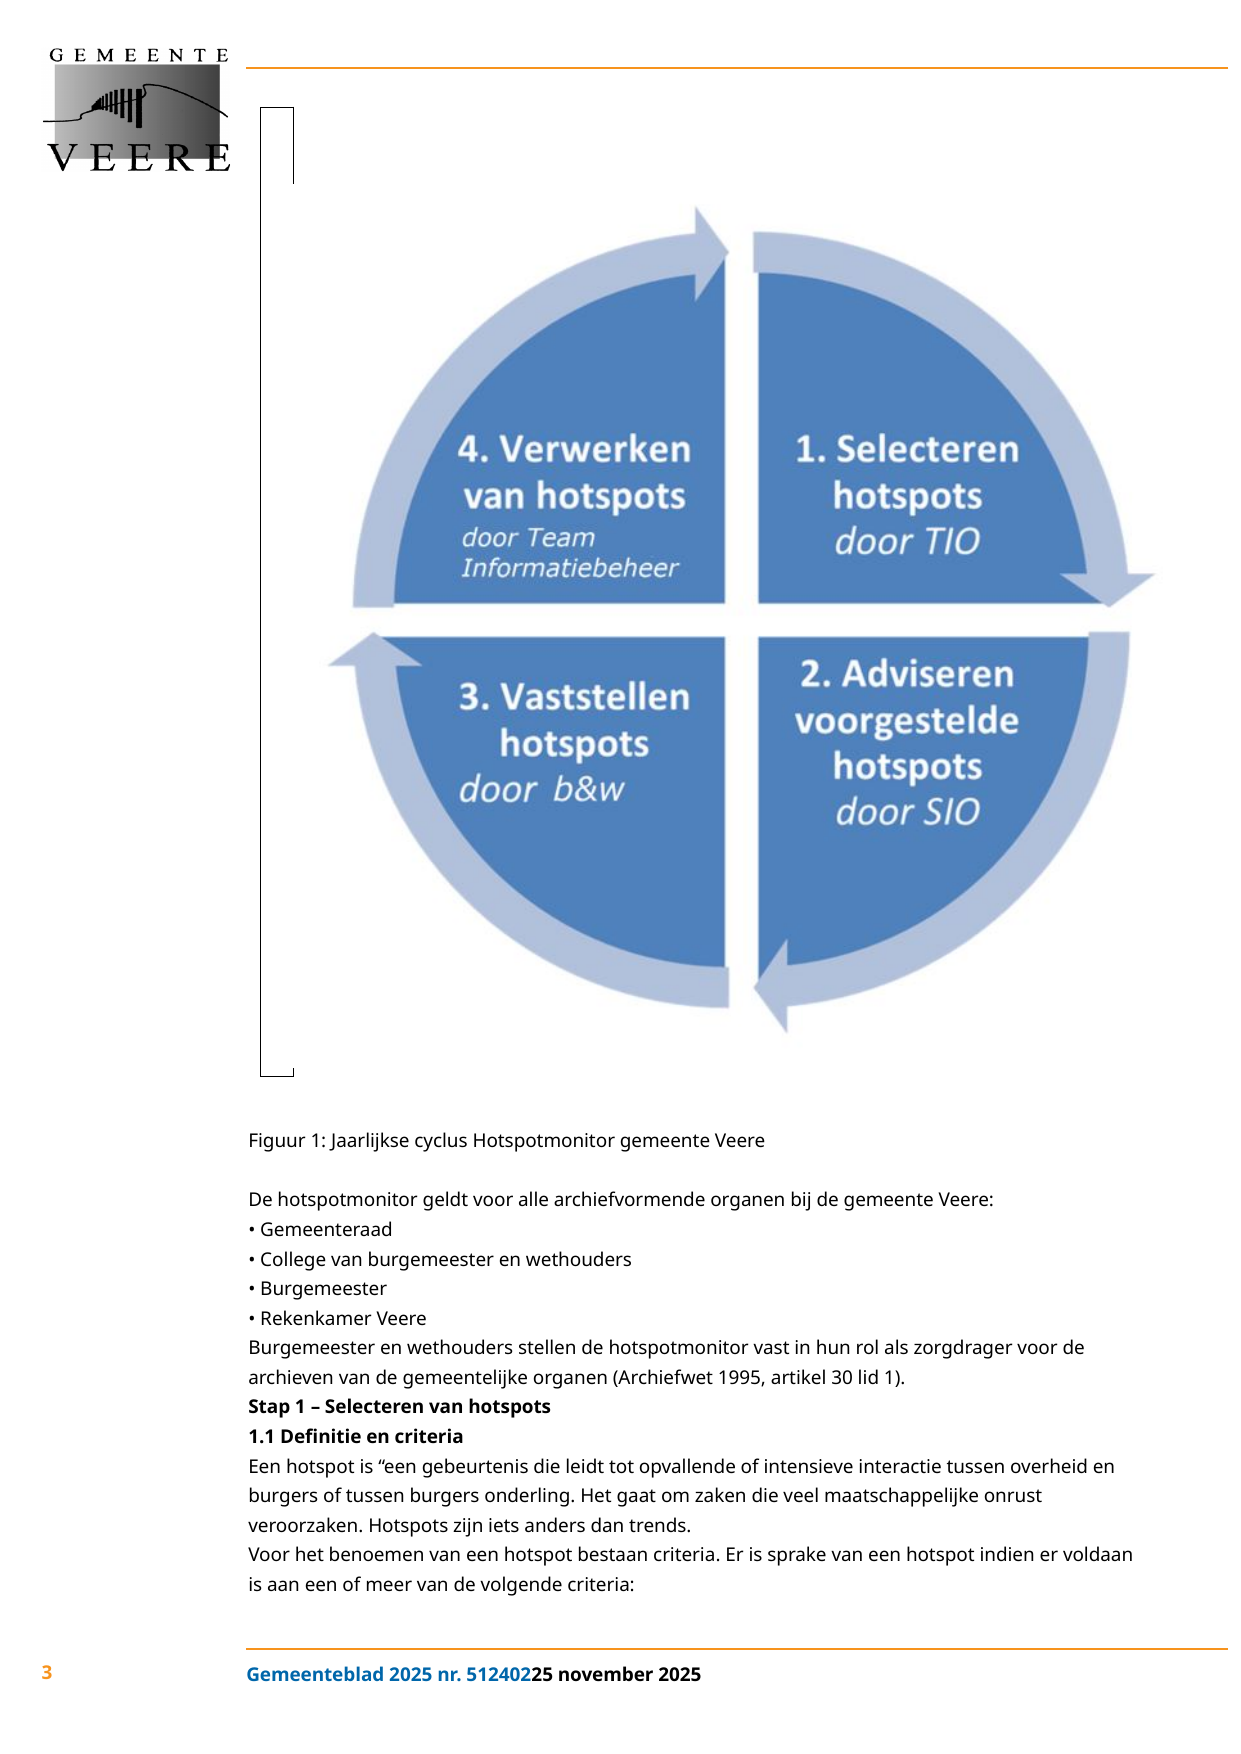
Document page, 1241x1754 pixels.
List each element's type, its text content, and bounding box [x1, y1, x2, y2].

text • Gemeenteraad [248, 1216, 1152, 1242]
text • College van burgemeester en wethouders [248, 1246, 1152, 1272]
text Burgemeester en wethouders stellen de hotspotmonitor vast in hun rol als zorgdrager voor de archieven van de gemeentelijke organen (Archiefwet 1995, artikel 30 lid 1). [248, 1334, 1152, 1390]
text Een hotspot is “een gebeurtenis die leidt tot opvallende of intensieve interactie tussen overheid en burgers of tussen burgers onderling. Het gaat om zaken die veel maatschappelijke onrust veroorzaken. Hotspots zijn iets anders dan trends. [248, 1453, 1152, 1538]
text 1.1 Definitie en criteria [248, 1423, 1152, 1449]
text • Burgemeester [248, 1275, 1152, 1301]
picture [41, 47, 231, 172]
text • Rekenkamer Veere [248, 1305, 1152, 1331]
text De hotspotmonitor geldt voor alle archiefvormende organen bij de gemeente Veere: [248, 1187, 1152, 1212]
picture [268, 184, 1173, 1068]
text Figuur 1: Jaarlijkse cyclus Hotspotmonitor gemeente Veere [248, 1127, 1152, 1153]
text Stap 1 – Selecteren van hotspots [248, 1394, 1152, 1419]
text Voor het benoemen van een hotspot bestaan criteria. Er is sprake van een hotspot indien er voldaan is aan een of meer van de volgende criteria: [248, 1542, 1152, 1597]
